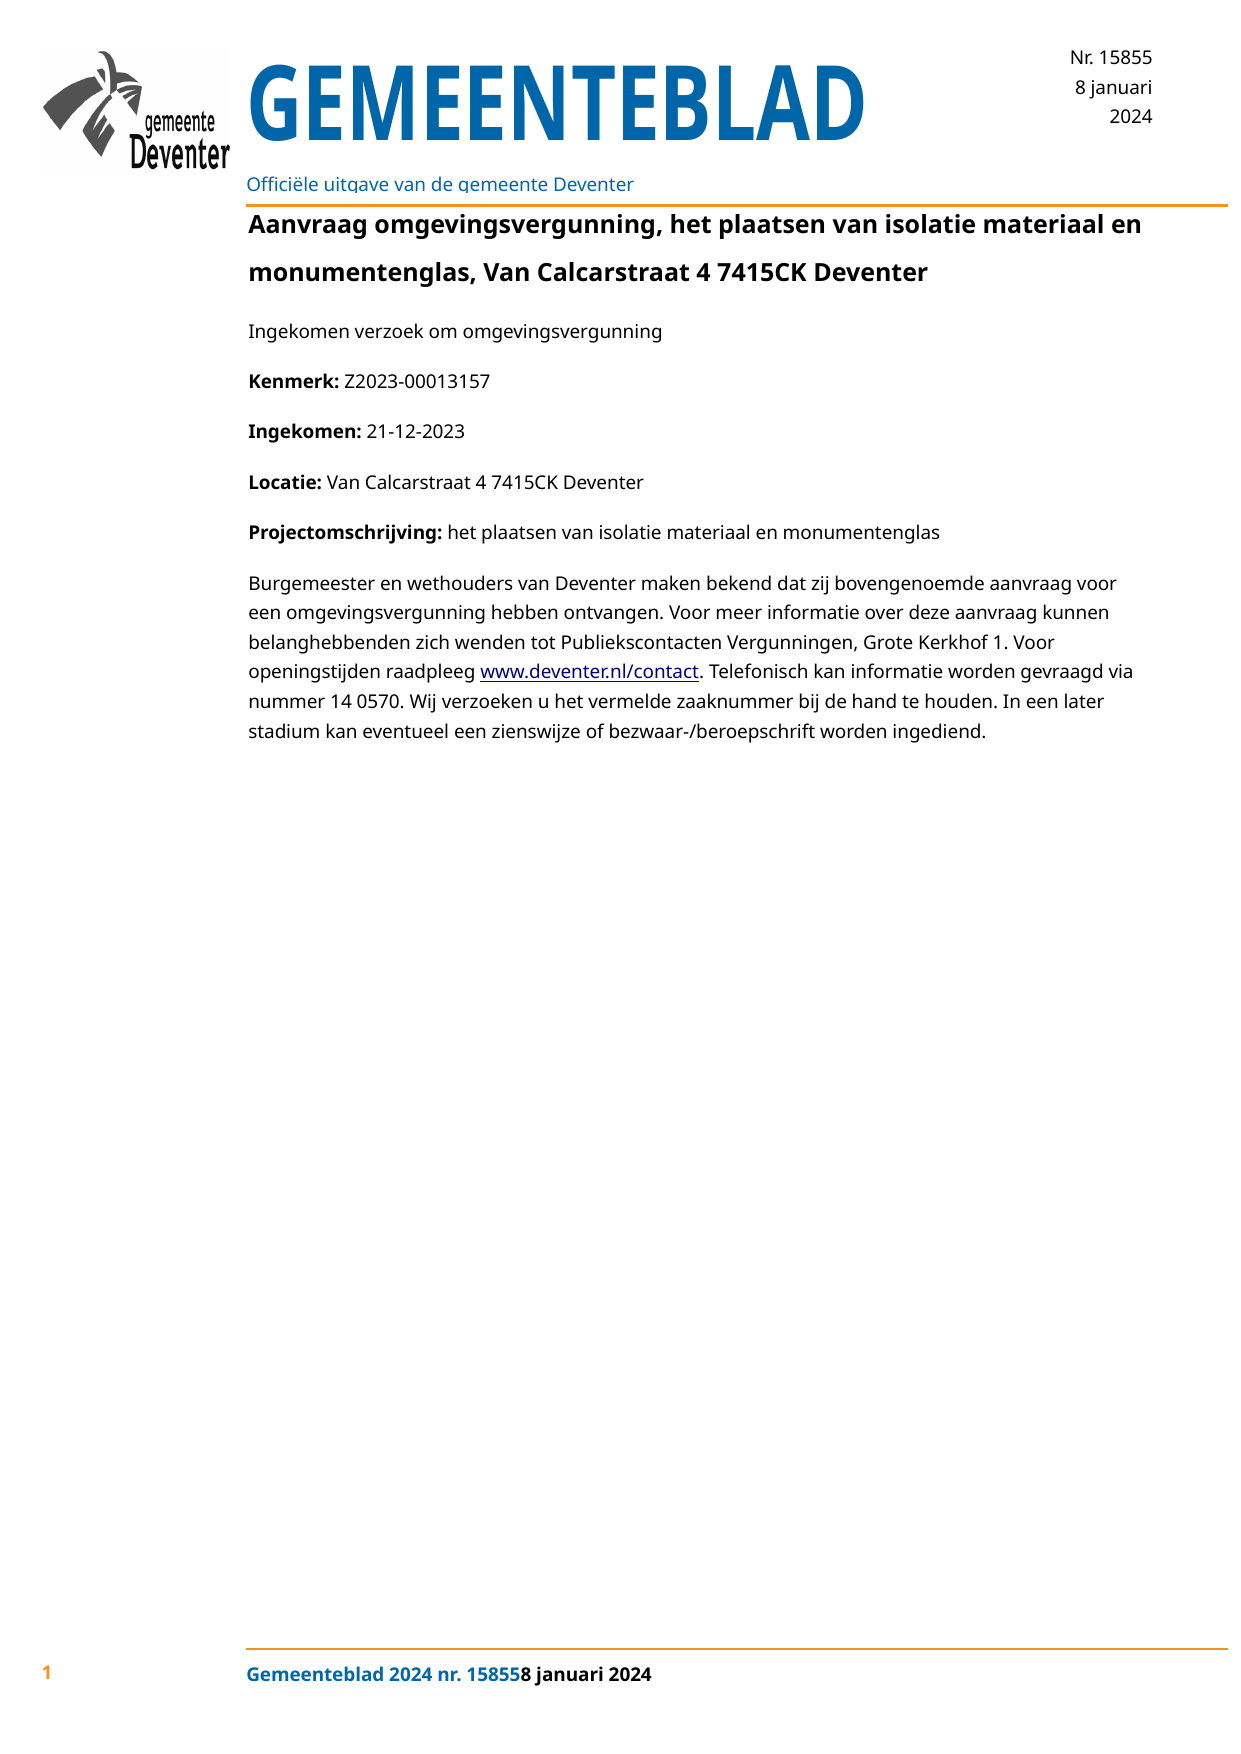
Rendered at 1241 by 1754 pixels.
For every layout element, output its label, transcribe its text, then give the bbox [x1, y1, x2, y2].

text Locatie: Van Calcarstraat 4 7415CK Deventer [248, 469, 1152, 495]
picture [41, 47, 231, 172]
text Ingekomen verzoek om omgevingsvergunning [248, 318, 1152, 344]
text Kenmerk: Z2023-00013157 [248, 368, 1152, 394]
text Aanvraag omgevingsvergunning, het plaatsen van isolatie materiaal en monumentenglas, Van Calcarstraat 4 7415CK Deventer [248, 207, 1152, 288]
text Ingekomen: 21-12-2023 [248, 419, 1152, 444]
text Projectomschrijving: het plaatsen van isolatie materiaal en monumentenglas [248, 519, 1152, 545]
text Burgemeester en wethouders van Deventer maken bekend dat zij bovengenoemde aanvraag voor een omgevingsvergunning hebben ontvangen. Voor meer informatie over deze aanvraag kunnen belanghebbenden zich wenden tot Publiekscontacten Vergunningen, Grote Kerkhof 1. Voor openingstijden raadpleeg www.deventer.nl/contact. Telefonisch kan informatie worden gevraagd via nummer 14 0570. Wij verzoeken u het vermelde zaaknummer bij de hand te houden. In een later stadium kan eventueel een zienswijze of bezwaar-/beroepschrift worden ingediend. [248, 570, 1152, 744]
